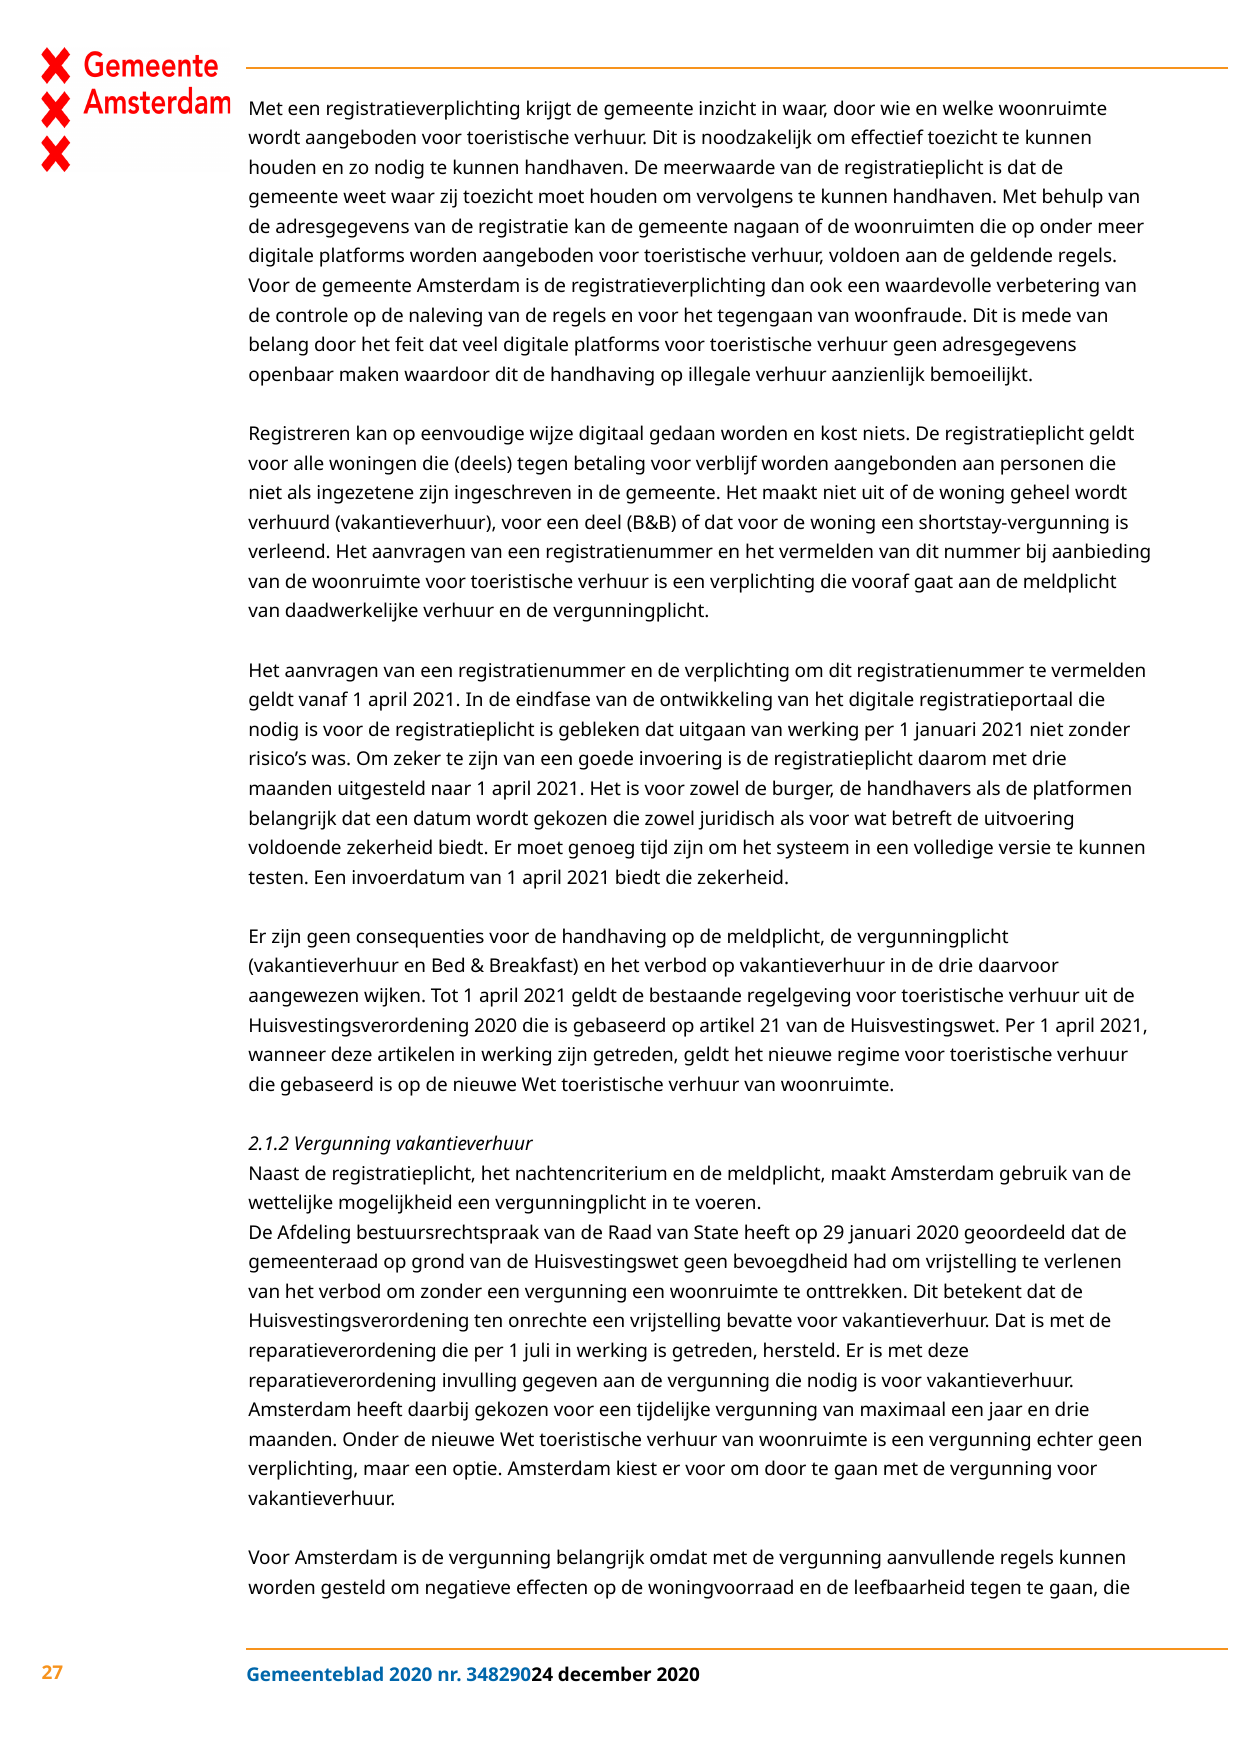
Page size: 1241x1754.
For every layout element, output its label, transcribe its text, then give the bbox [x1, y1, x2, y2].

text Naast de registratieplicht, het nachtencriterium en de meldplicht, maakt Amsterdam gebruik van de wettelijke mogelijkheid een vergunningplicht in te voeren. [248, 1160, 1152, 1215]
text Er zijn geen consequenties voor de handhaving op de meldplicht, de vergunningplicht (vakantieverhuur en Bed & Breakfast) en het verbod op vakantieverhuur in de drie daarvoor aangewezen wijken. Tot 1 april 2021 geldt de bestaande regelgeving voor toeristische verhuur uit de Huisvestingsverordening 2020 die is gebaseerd op artikel 21 van de Huisvestingswet. Per 1 april 2021, wanneer deze artikelen in werking zijn getreden, geldt het nieuwe regime voor toeristische verhuur die gebaseerd is op de nieuwe Wet toeristische verhuur van woonruimte. [248, 923, 1152, 1097]
text Met een registratieverplichting krijgt de gemeente inzicht in waar, door wie en welke woonruimte wordt aangeboden voor toeristische verhuur. Dit is noodzakelijk om effectief toezicht te kunnen houden en zo nodig te kunnen handhaven. De meerwaarde van de registratieplicht is dat de gemeente weet waar zij toezicht moet houden om vervolgens te kunnen handhaven. Met behulp van de adresgegevens van de registratie kan de gemeente nagaan of de woonruimten die op onder meer digitale platforms worden aangeboden voor toeristische verhuur, voldoen aan de geldende regels. Voor de gemeente Amsterdam is de registratieverplichting dan ook een waardevolle verbetering van de controle op de naleving van de regels en voor het tegengaan van woonfraude. Dit is mede van belang door het feit dat veel digitale platforms voor toeristische verhuur geen adresgegevens openbaar maken waardoor dit de handhaving op illegale verhuur aanzienlijk bemoeilijkt. [248, 95, 1152, 387]
text Voor Amsterdam is de vergunning belangrijk omdat met de vergunning aanvullende regels kunnen worden gesteld om negatieve effecten op de woningvoorraad en de leefbaarheid tegen te gaan, die [248, 1544, 1152, 1600]
text Het aanvragen van een registratienummer en de verplichting om dit registratienummer te vermelden geldt vanaf 1 april 2021. In de eindfase van de ontwikkeling van het digitale registratieportaal die nodig is voor de registratieplicht is gebleken dat uitgaan van werking per 1 januari 2021 niet zonder risico’s was. Om zeker te zijn van een goede invoering is de registratieplicht daarom met drie maanden uitgesteld naar 1 april 2021. Het is voor zowel de burger, de handhavers als de platformen belangrijk dat een datum wordt gekozen die zowel juridisch als voor wat betreft de uitvoering voldoende zekerheid biedt. Er moet genoeg tijd zijn om het systeem in een volledige versie te kunnen testen. Een invoerdatum van 1 april 2021 biedt die zekerheid. [248, 657, 1152, 890]
text 2.1.2 Vergunning vakantieverhuur [248, 1130, 1152, 1156]
picture [41, 47, 231, 172]
text De Afdeling bestuursrechtspraak van de Raad van State heeft op 29 januari 2020 geoordeeld dat de gemeenteraad op grond van de Huisvestingswet geen bevoegdheid had om vrijstelling te verlenen van het verbod om zonder een vergunning een woonruimte te onttrekken. Dit betekent dat de Huisvestingsverordening ten onrechte een vrijstelling bevatte voor vakantieverhuur. Dat is met de reparatieverordening die per 1 juli in werking is getreden, hersteld. Er is met deze reparatieverordening invulling gegeven aan de vergunning die nodig is voor vakantieverhuur. Amsterdam heeft daarbij gekozen voor een tijdelijke vergunning van maximaal een jaar en drie maanden. Onder de nieuwe Wet toeristische verhuur van woonruimte is een vergunning echter geen verplichting, maar een optie. Amsterdam kiest er voor om door te gaan met de vergunning voor vakantieverhuur. [248, 1219, 1152, 1511]
text Registreren kan op eenvoudige wijze digitaal gedaan worden en kost niets. De registratieplicht geldt voor alle woningen die (deels) tegen betaling voor verblijf worden aangebonden aan personen die niet als ingezetene zijn ingeschreven in de gemeente. Het maakt niet uit of de woning geheel wordt verhuurd (vakantieverhuur), voor een deel (B&B) of dat voor de woning een shortstay-vergunning is verleend. Het aanvragen van een registratienummer en het vermelden van dit nummer bij aanbieding van de woonruimte voor toeristische verhuur is een verplichting die vooraf gaat aan de meldplicht van daadwerkelijke verhuur en de vergunningplicht. [248, 420, 1152, 623]
